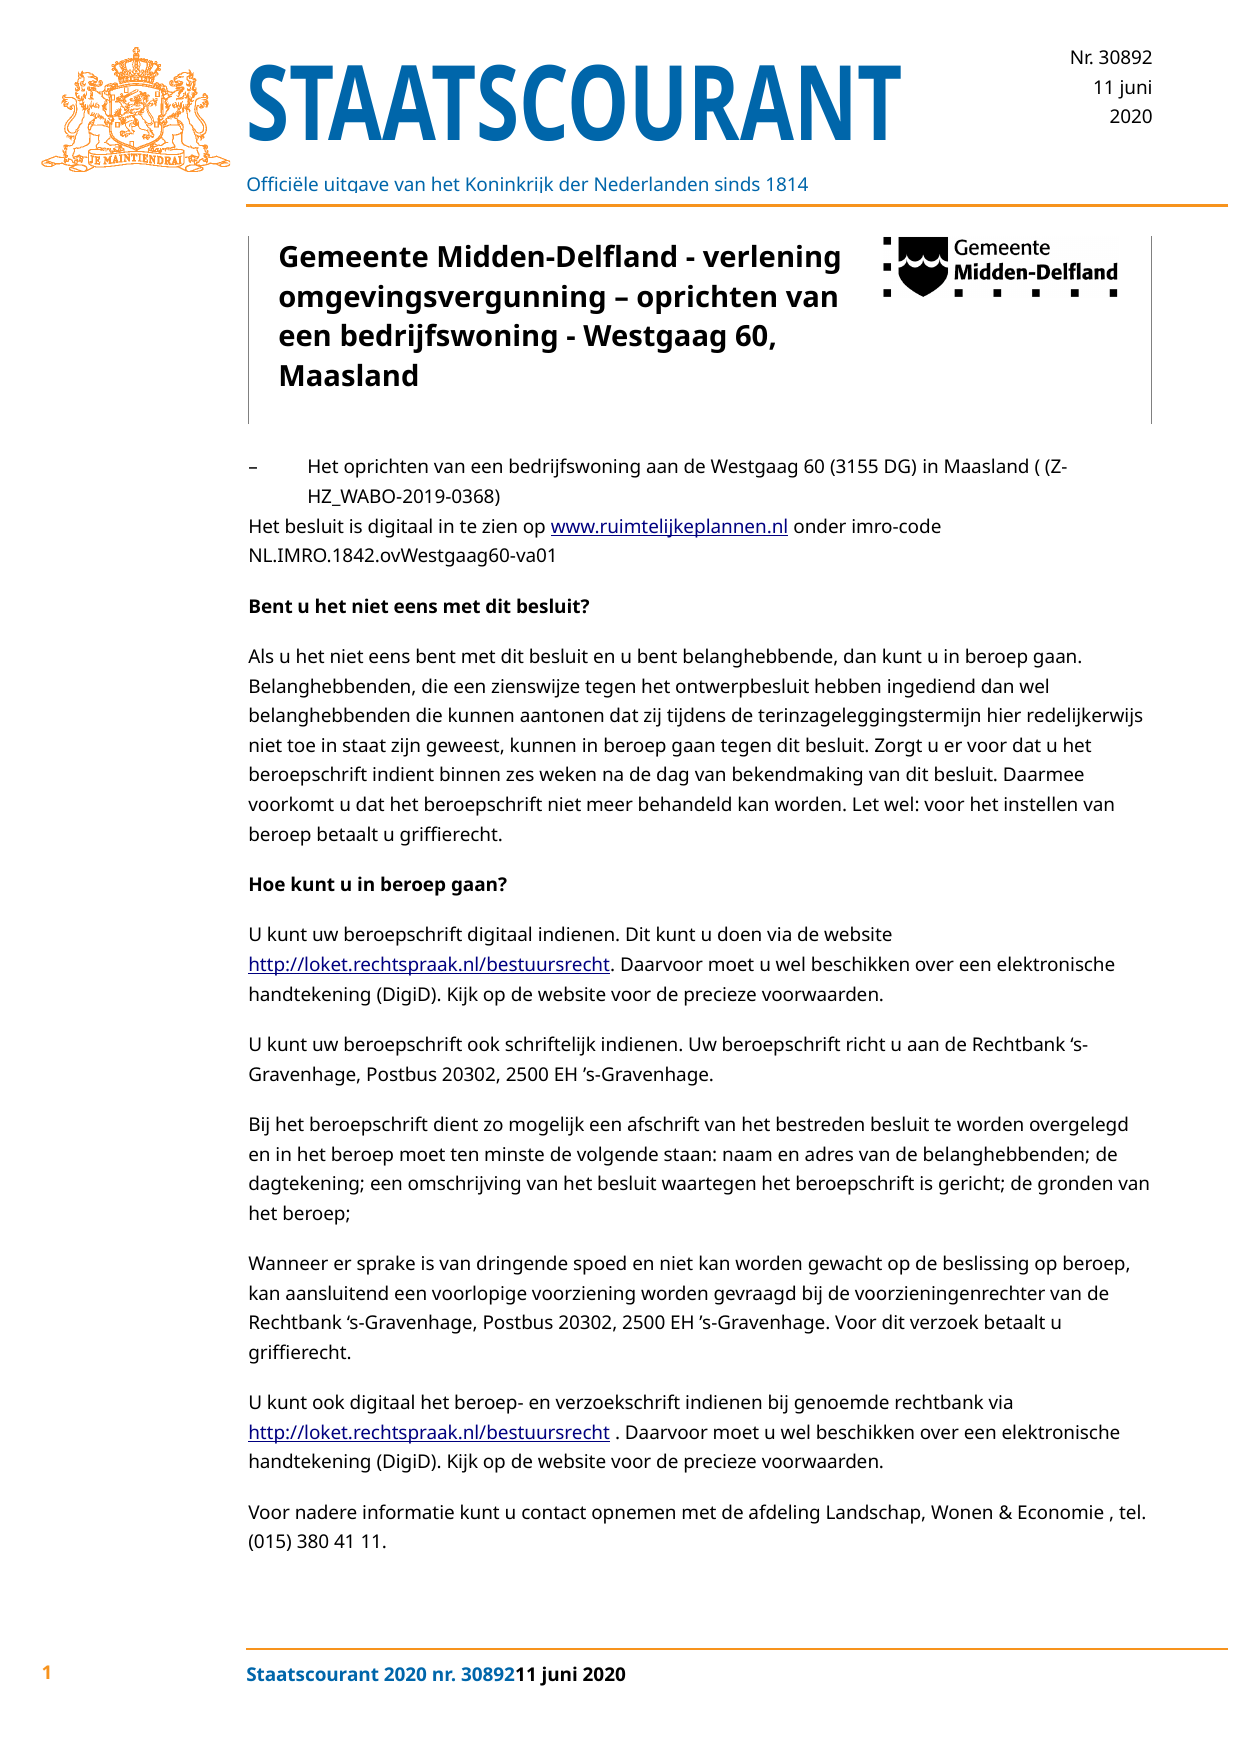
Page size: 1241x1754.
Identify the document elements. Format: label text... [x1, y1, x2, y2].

text Bij het beroepschrift dient zo mogelijk een afschrift van het bestreden besluit te worden overgelegd en in het beroep moet ten minste de volgende staan: naam en adres van de belanghebbenden; de dagtekening; een omschrijving van het besluit waartegen het beroepschrift is gericht; de gronden van het beroep; [248, 1111, 1152, 1226]
text U kunt uw beroepschrift digitaal indienen. Dit kunt u doen via de website http://loket.rechtspraak.nl/bestuursrecht. Daarvoor moet u wel beschikken over een elektronische handtekening (DigiD). Kijk op de website voor de precieze voorwaarden. [248, 922, 1152, 1006]
table_header [850, 236, 1151, 424]
picture [41, 47, 231, 172]
picture [882, 236, 1119, 298]
text Bent u het niet eens met dit besluit? [248, 593, 1152, 618]
text Als u het niet eens bent met dit besluit en u bent belanghebbende, dan kunt u in beroep gaan. Belanghebbenden, die een zienswijze tegen het ontwerpbesluit hebben ingediend dan wel belanghebbenden die kunnen aantonen dat zij tijdens de terinzageleggingstermijn hier redelijkerwijs niet toe in staat zijn geweest, kunnen in beroep gaan tegen dit besluit. Zorgt u er voor dat u het beroepschrift indient binnen zes weken na de dag van bekendmaking van dit besluit. Daarmee voorkomt u dat het beroepschrift niet meer behandeld kan worden. Let wel: voor het instellen van beroep betaalt u griffierecht. [248, 643, 1152, 846]
text U kunt ook digitaal het beroep- en verzoekschrift indienen bij genoemde rechtbank via http://loket.rechtspraak.nl/bestuursrecht . Daarvoor moet u wel beschikken over een elektronische handtekening (DigiD). Kijk op de website voor de precieze voorwaarden. [248, 1389, 1152, 1474]
text Voor nadere informatie kunt u contact opnemen met de afdeling Landschap, Wonen & Economie , tel. (015) 380 41 11. [248, 1499, 1152, 1554]
text Hoe kunt u in beroep gaan? [248, 871, 1152, 897]
text U kunt uw beroepschrift ook schriftelijk indienen. Uw beroepschrift richt u aan de Rechtbank ‘s-Gravenhage, Postbus 20302, 2500 EH ’s-Gravenhage. [248, 1031, 1152, 1086]
table_header Gemeente Midden-Delfland - verlening omgevingsvergunning – oprichten van een bedrijfswoning - Westgaag 60, Maasland [249, 236, 850, 424]
list Het oprichten van een bedrijfswoning aan de Westgaag 60 (3155 DG) in Maasland ( (Z-HZ_WABO-2019-0368) [248, 454, 1152, 509]
text Het besluit is digitaal in te zien op www.ruimtelijkeplannen.nl onder imro-code NL.IMRO.1842.ovWestgaag60-va01 [248, 513, 1152, 568]
text Wanneer er sprake is van dringende spoed en niet kan worden gewacht op de beslissing op beroep, kan aansluitend een voorlopige voorziening worden gevraagd bij de voorzieningenrechter van de Rechtbank ‘s-Gravenhage, Postbus 20302, 2500 EH ’s-Gravenhage. Voor dit verzoek betaalt u griffierecht. [248, 1250, 1152, 1365]
